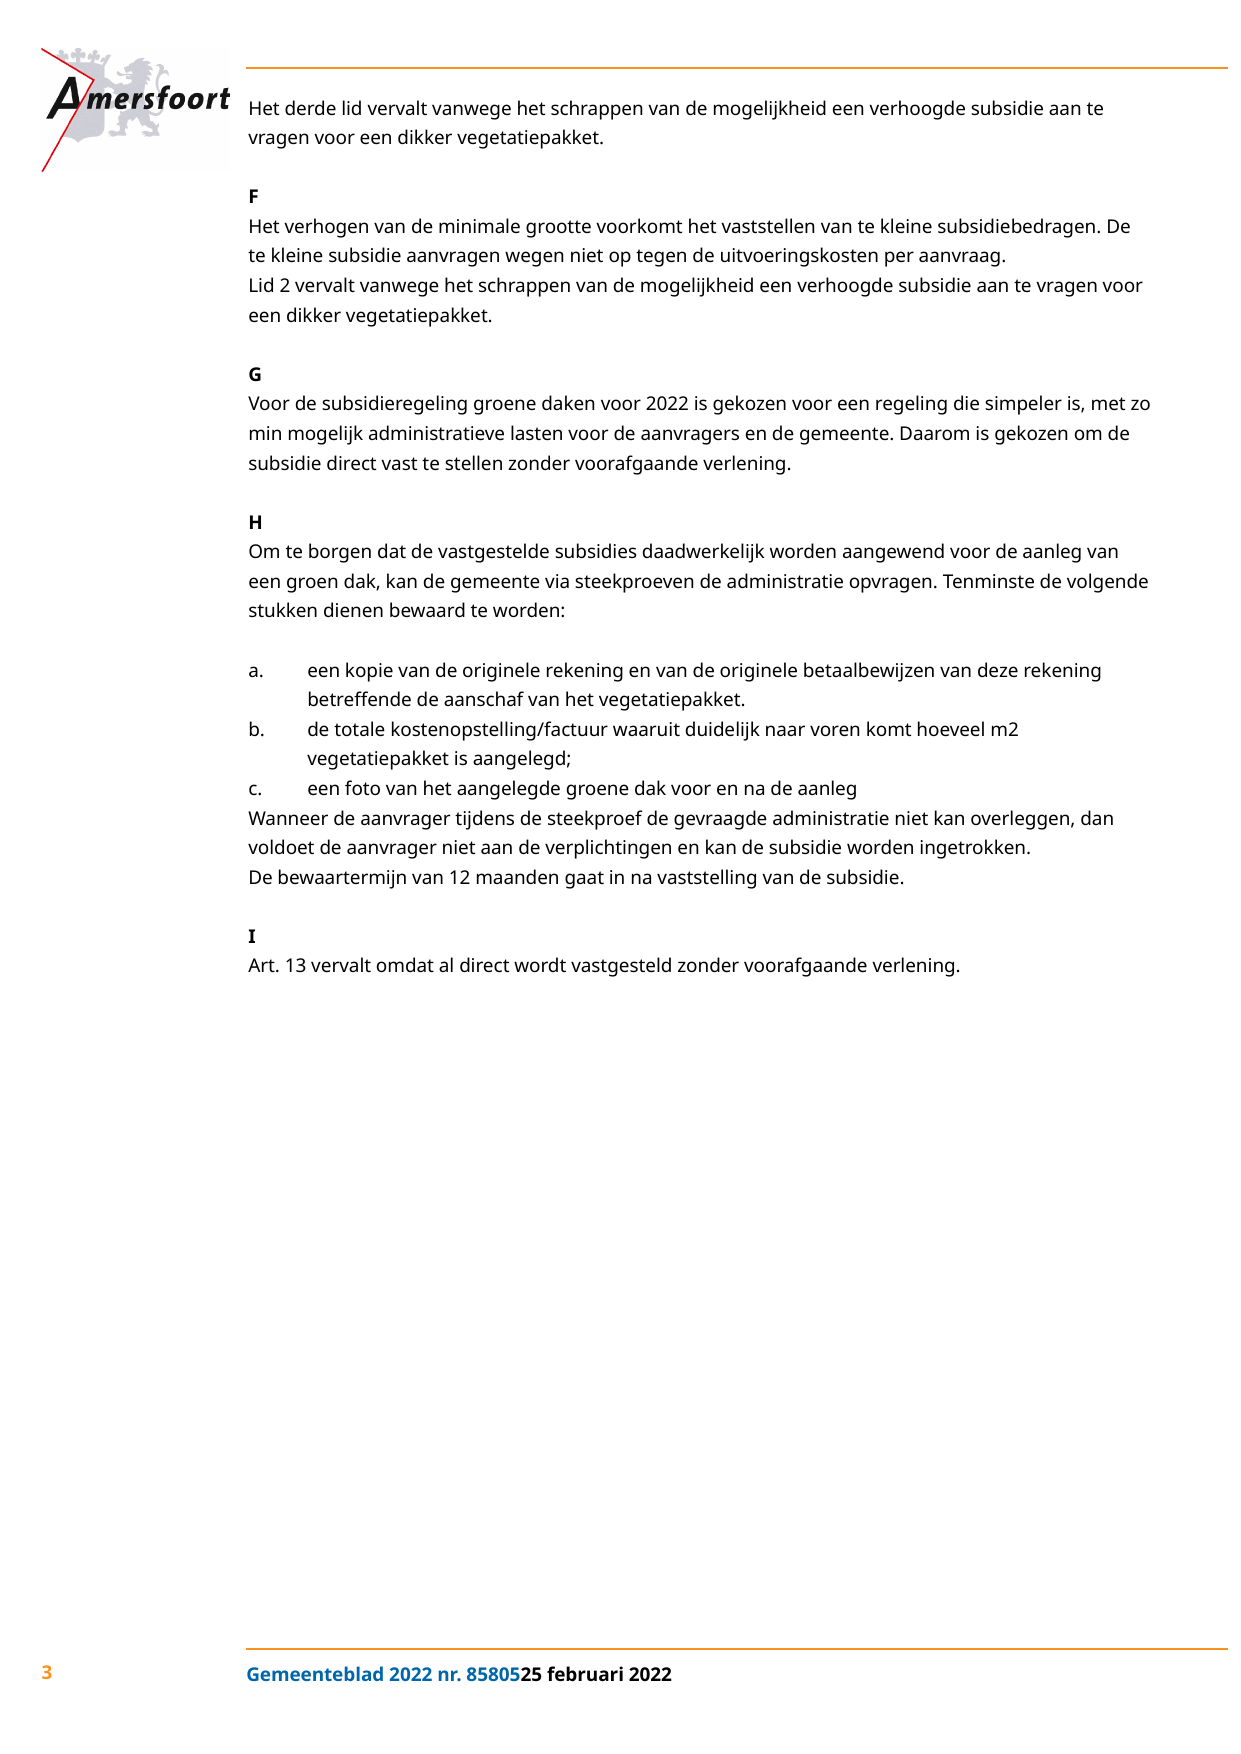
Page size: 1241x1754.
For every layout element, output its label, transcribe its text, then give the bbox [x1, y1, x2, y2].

text H [248, 509, 1152, 535]
text Wanneer de aanvrager tijdens de steekproef de gevraagde administratie niet kan overleggen, dan voldoet de aanvrager niet aan de verplichtingen en kan de subsidie worden ingetrokken. [248, 805, 1152, 860]
list de totale kostenopstelling/factuur waaruit duidelijk naar voren komt hoeveel m2 vegetatiepakket is aangelegd; [248, 716, 1152, 771]
text Het verhogen van de minimale grootte voorkomt het vaststellen van te kleine subsidiebedragen. De te kleine subsidie aanvragen wegen niet op tegen de uitvoeringskosten per aanvraag. [248, 213, 1152, 268]
text G [248, 361, 1152, 387]
text De bewaartermijn van 12 maanden gaat in na vaststelling van de subsidie. [248, 864, 1152, 890]
text Lid 2 vervalt vanwege het schrappen van de mogelijkheid een verhoogde subsidie aan te vragen voor een dikker vegetatiepakket. [248, 272, 1152, 328]
text Het derde lid vervalt vanwege het schrappen van de mogelijkheid een verhoogde subsidie aan te vragen voor een dikker vegetatiepakket. [248, 95, 1152, 150]
list een foto van het aangelegde groene dak voor en na de aanleg [248, 775, 1152, 801]
text Om te borgen dat de vastgestelde subsidies daadwerkelijk worden aangewend voor de aanleg van een groen dak, kan de gemeente via steekproeven de administratie opvragen. Tenminste de volgende stukken dienen bewaard te worden: [248, 538, 1152, 623]
text Voor de subsidieregeling groene daken voor 2022 is gekozen voor een regeling die simpeler is, met zo min mogelijk administratieve lasten voor de aanvragers en de gemeente. Daarom is gekozen om de subsidie direct vast te stellen zonder voorafgaande verlening. [248, 391, 1152, 476]
picture [41, 47, 231, 172]
list een kopie van de originele rekening en van de originele betaalbewijzen van deze rekening betreffende de aanschaf van het vegetatiepakket. [248, 657, 1152, 712]
text I [248, 923, 1152, 949]
text Art. 13 vervalt omdat al direct wordt vastgesteld zonder voorafgaande verlening. [248, 953, 1152, 978]
text F [248, 183, 1152, 209]
